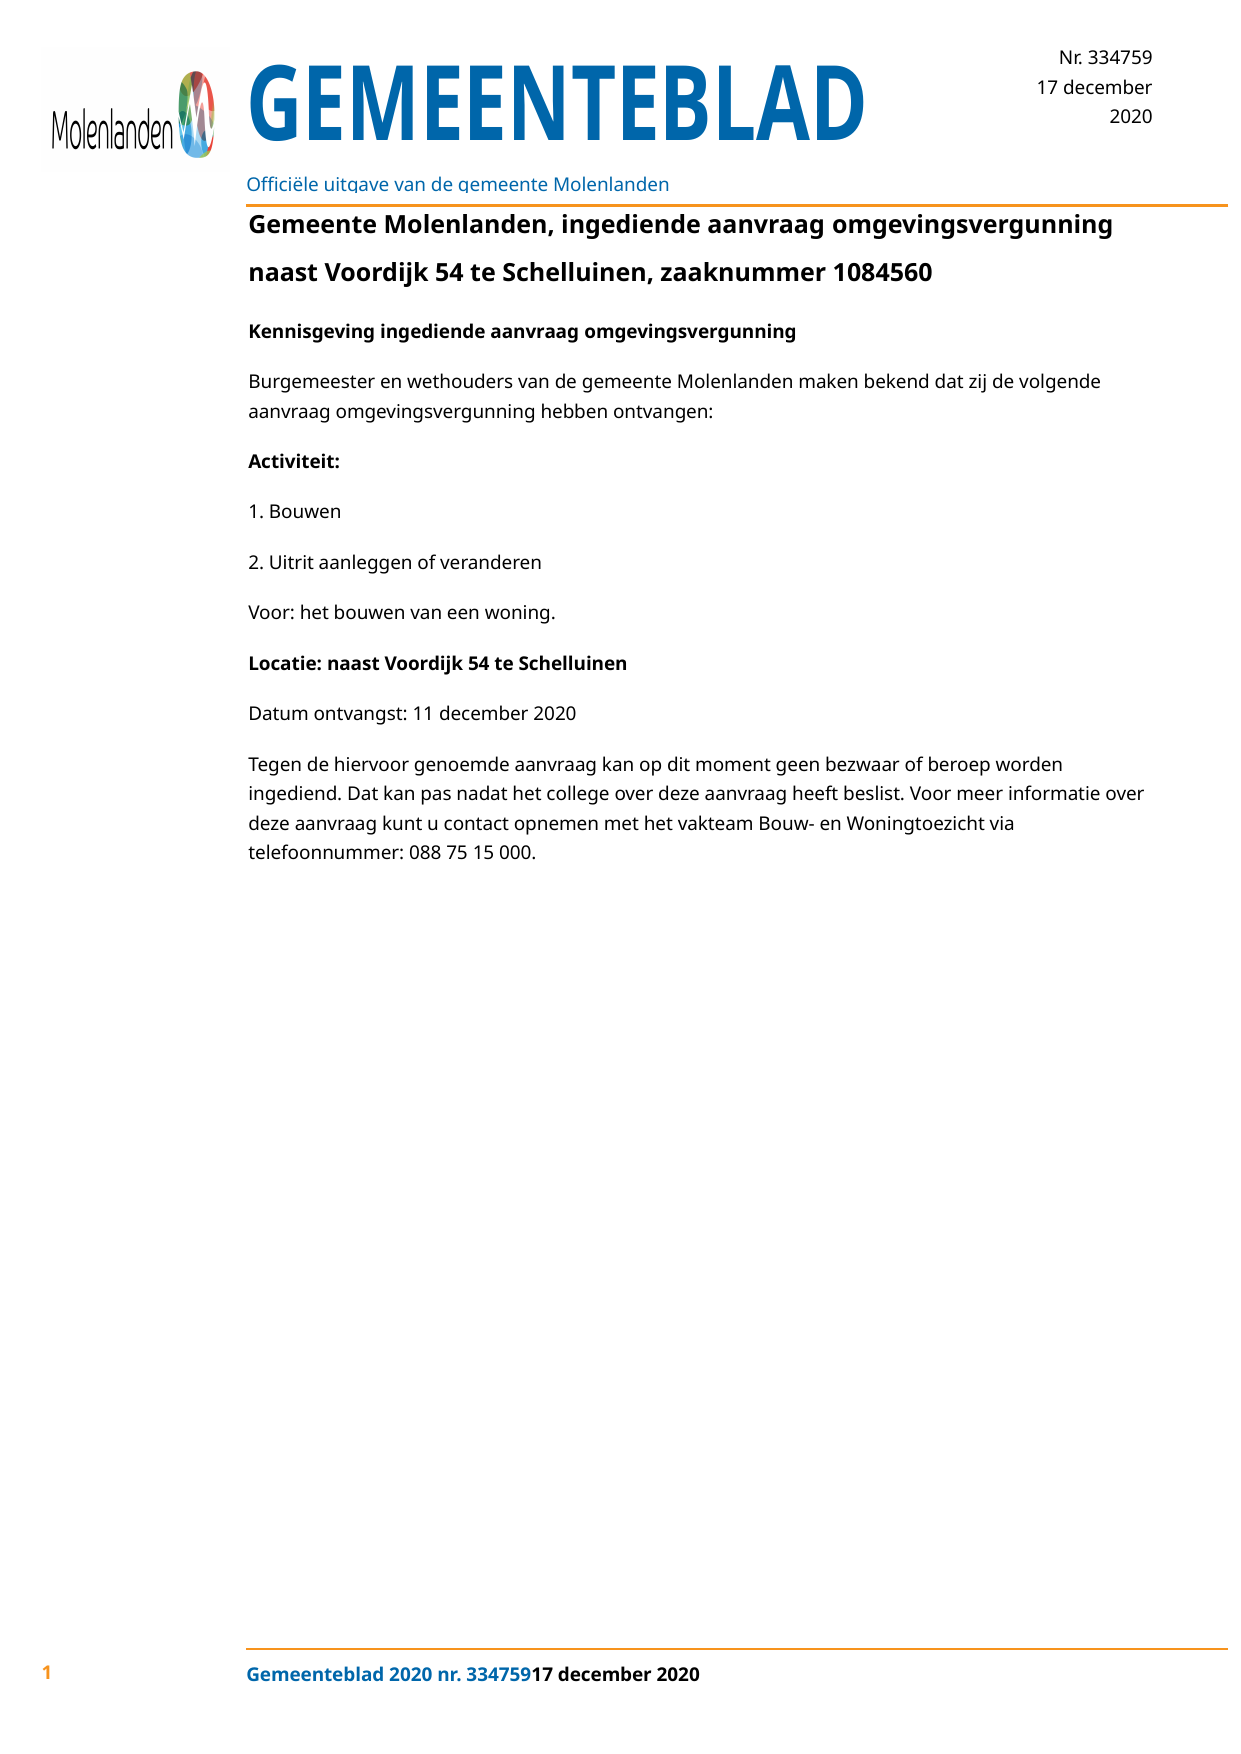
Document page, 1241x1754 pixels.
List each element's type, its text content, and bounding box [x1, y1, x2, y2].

text Gemeente Molenlanden, ingediende aanvraag omgevingsvergunning naast Voordijk 54 te Schelluinen, zaaknummer 1084560 [248, 207, 1152, 288]
text 2. Uitrit aanleggen of veranderen [248, 549, 1152, 575]
text Burgemeester en wethouders van de gemeente Molenlanden maken bekend dat zij de volgende aanvraag omgevingsvergunning hebben ontvangen: [248, 368, 1152, 424]
text Voor: het bouwen van een woning. [248, 599, 1152, 625]
text Kennisgeving ingediende aanvraag omgevingsvergunning [248, 318, 1152, 344]
text Locatie: naast Voordijk 54 te Schelluinen [248, 650, 1152, 676]
text 1. Bouwen [248, 499, 1152, 524]
text Tegen de hiervoor genoemde aanvraag kan op dit moment geen bezwaar of beroep worden ingediend. Dat kan pas nadat het college over deze aanvraag heeft beslist. Voor meer informatie over deze aanvraag kunt u contact opnemen met het vakteam Bouw- en Woningtoezicht via telefoonnummer: 088 75 15 000. [248, 751, 1152, 865]
picture [41, 47, 231, 172]
text Datum ontvangst: 11 december 2020 [248, 700, 1152, 726]
text Activiteit: [248, 448, 1152, 474]
